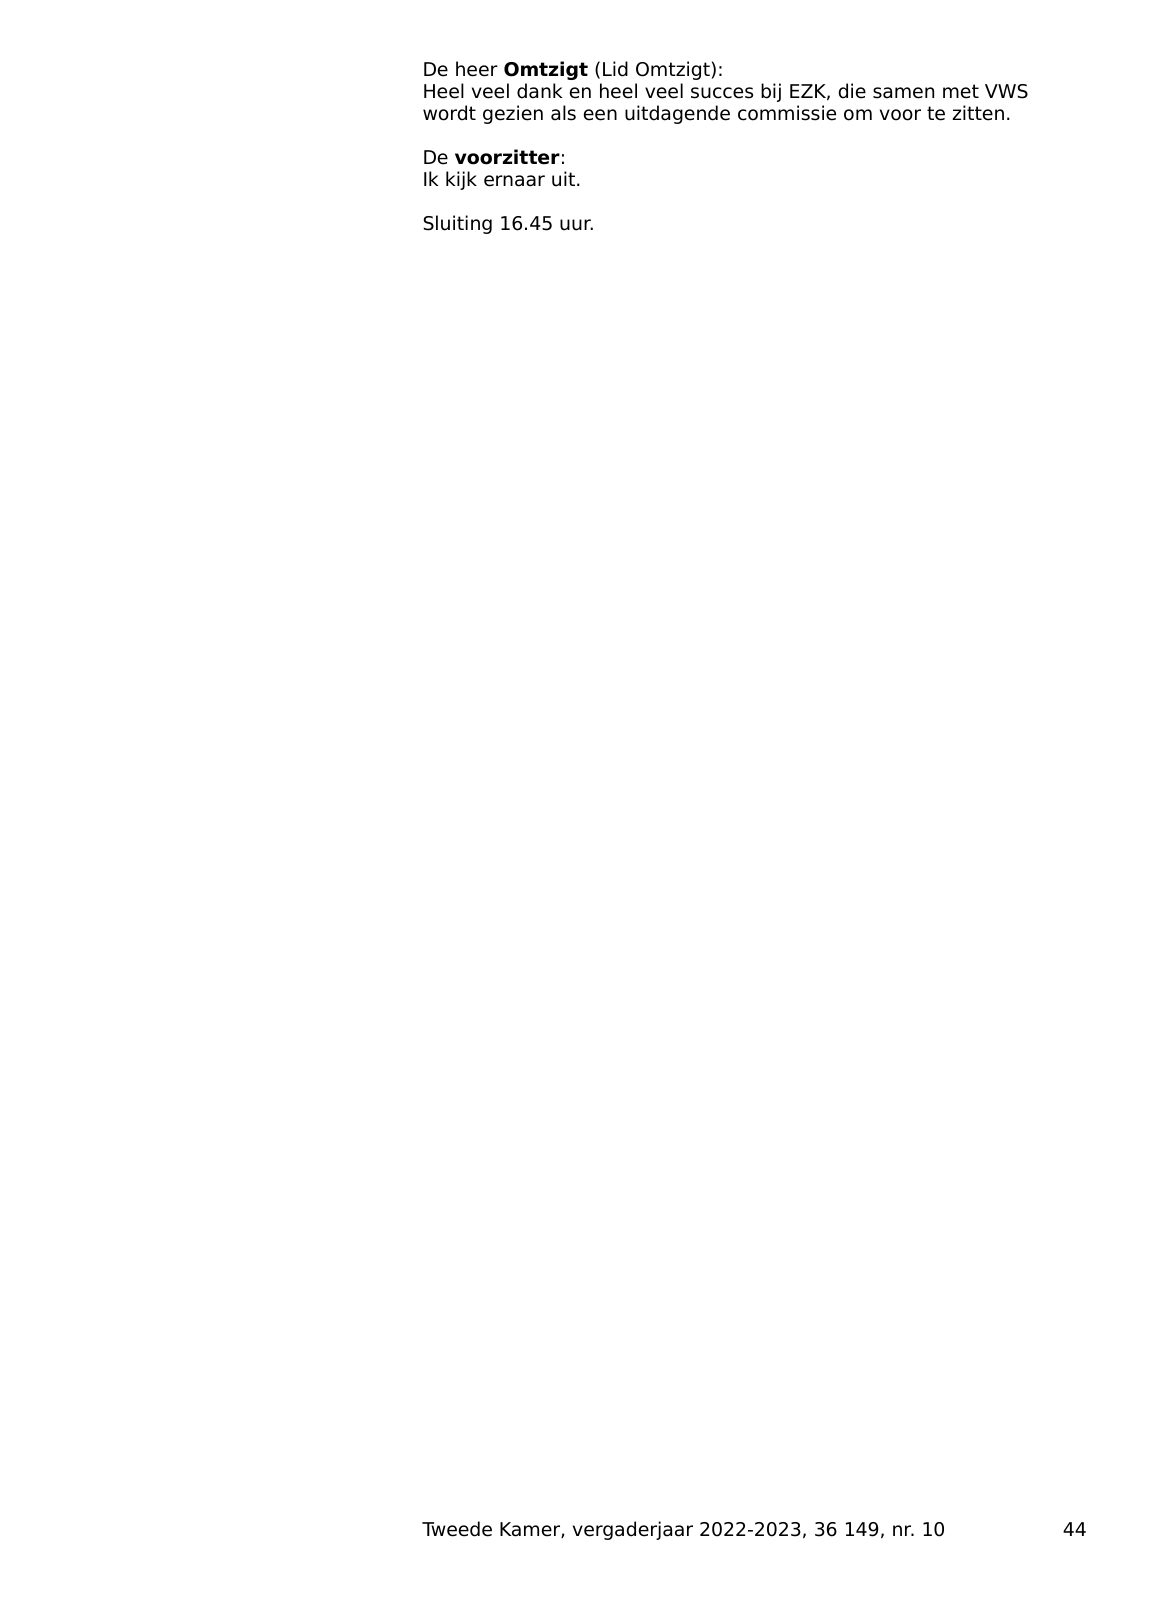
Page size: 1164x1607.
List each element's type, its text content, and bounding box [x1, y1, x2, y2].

text De heer Omtzigt (Lid Omtzigt): [422, 59, 1087, 81]
text De voorzitter: [422, 147, 1087, 169]
text Heel veel dank en heel veel succes bij EZK, die samen met VWS wordt gezien als een uitdagende commissie om voor te zitten. [422, 81, 1087, 125]
text Sluiting 16.45 uur. [422, 213, 1087, 235]
text Ik kijk ernaar uit. [422, 169, 1087, 191]
